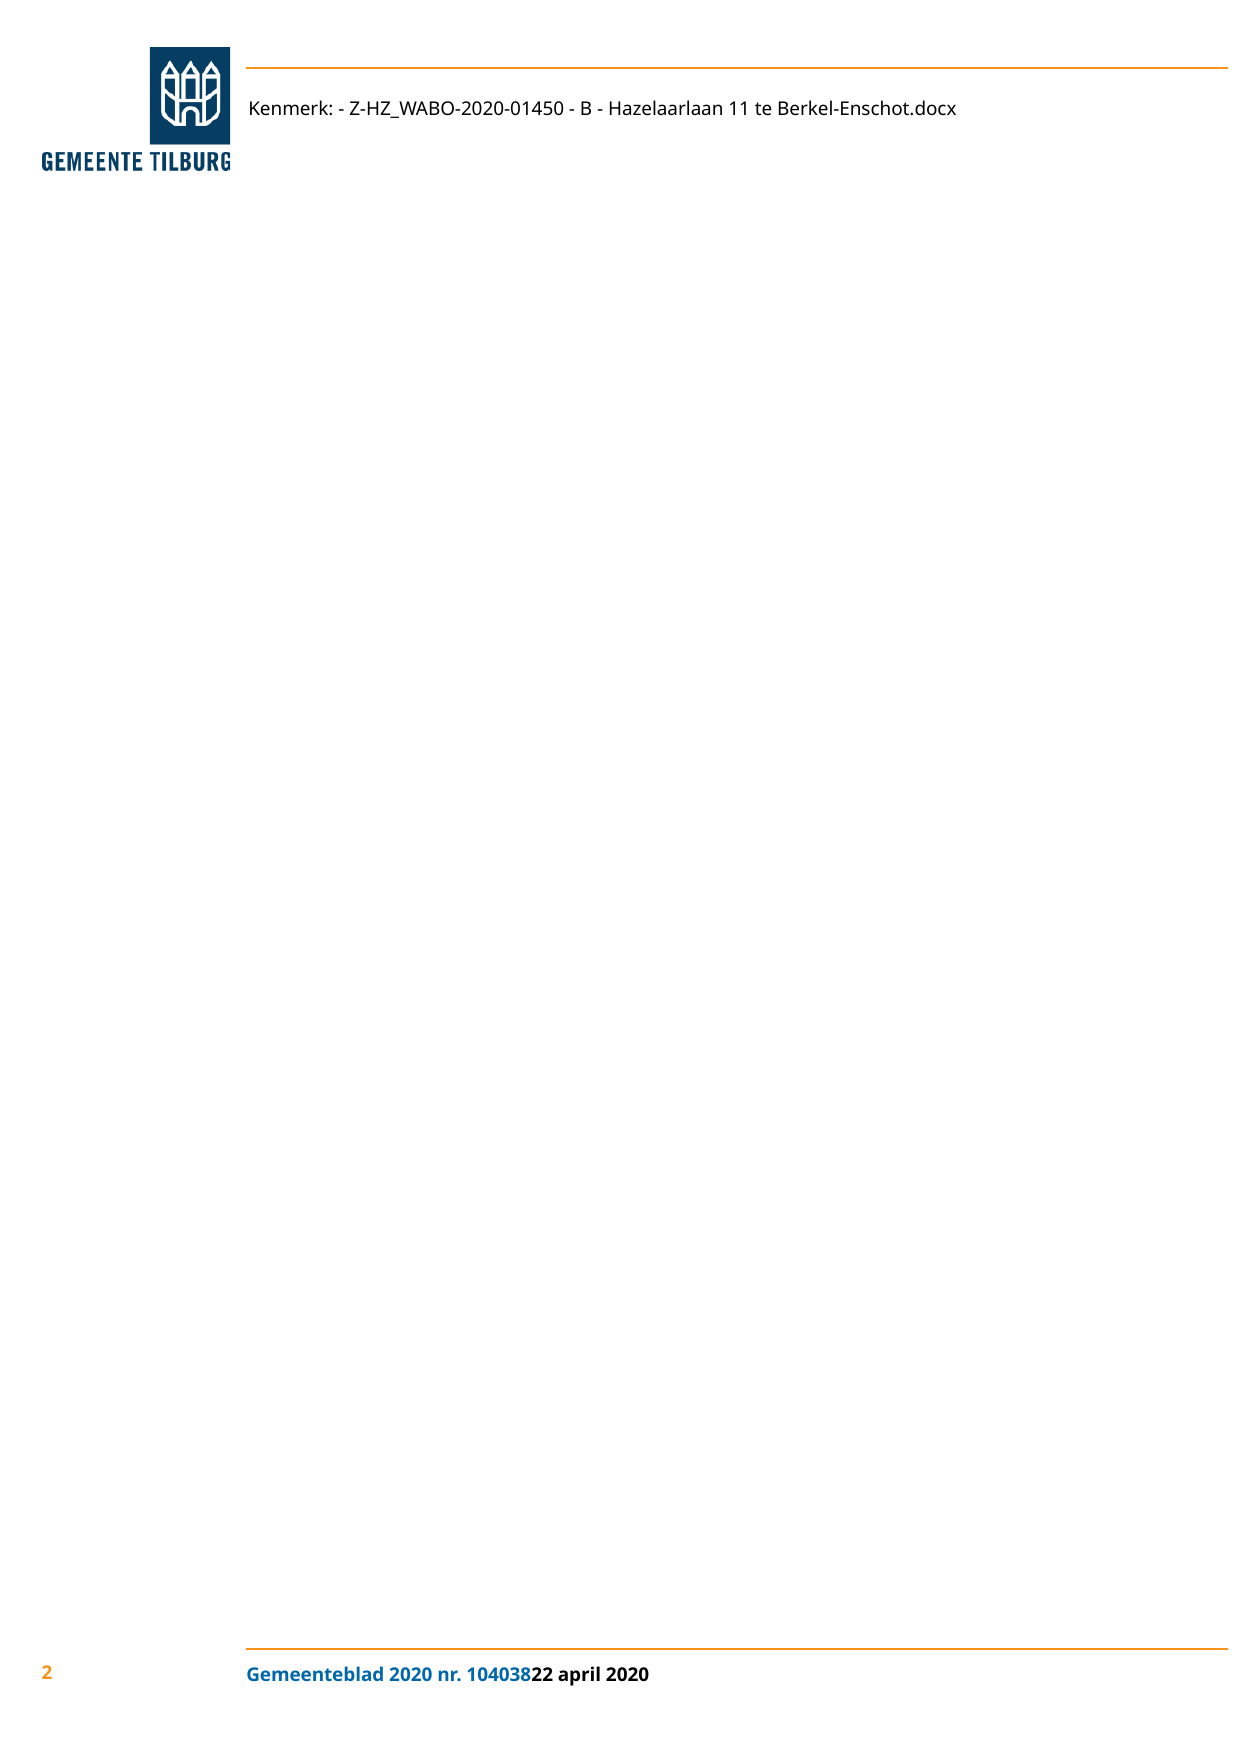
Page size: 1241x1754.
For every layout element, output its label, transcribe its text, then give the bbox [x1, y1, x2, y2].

picture [41, 47, 231, 172]
text Kenmerk: - Z-HZ_WABO-2020-01450 - B - Hazelaarlaan 11 te Berkel-Enschot.docx [248, 95, 1152, 121]
